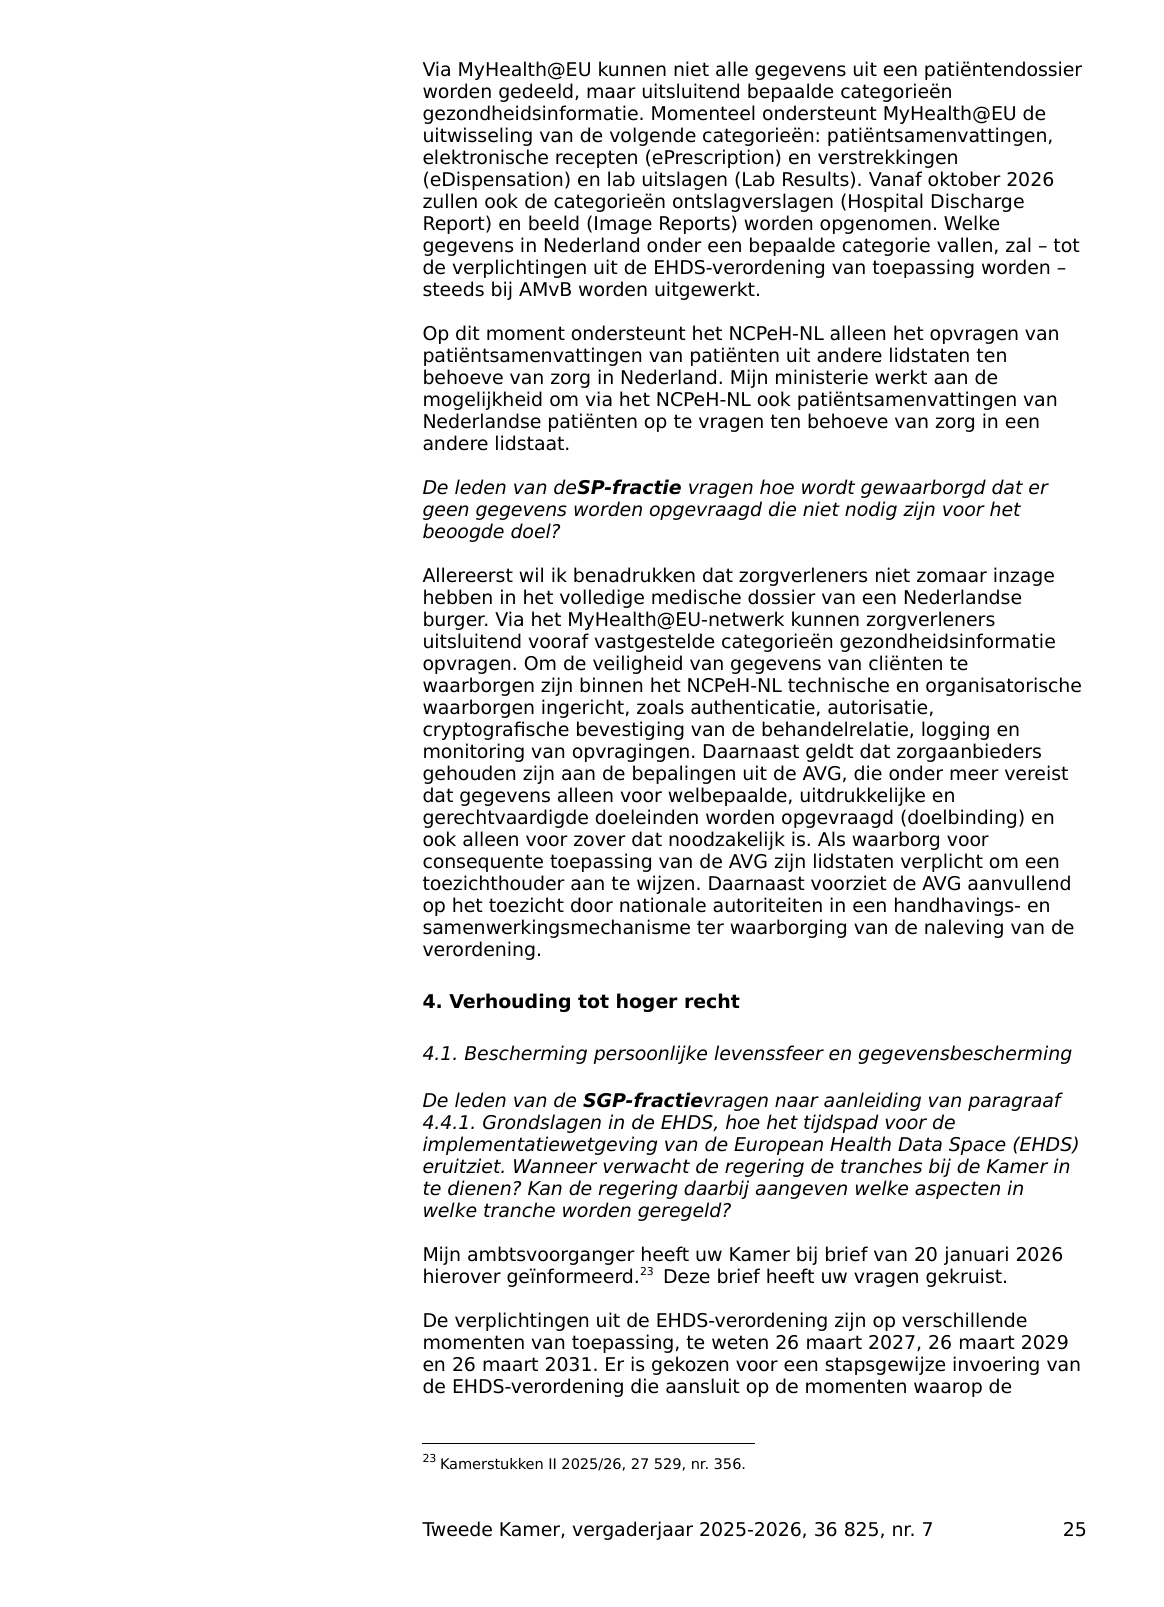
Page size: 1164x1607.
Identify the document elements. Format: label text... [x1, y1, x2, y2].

text Mijn ambtsvoorganger heeft uw Kamer bij brief van 20 januari 2026 hierover geïnformeerd. Deze brief heeft uw vragen gekruist. [422, 1244, 1087, 1288]
subtitle 4.1. Bescherming persoonlijke levenssfeer en gegevensbescherming [422, 1043, 1087, 1065]
text Kamerstukken II 2025/26, 27 529, nr. 356. [422, 1452, 1087, 1474]
text De leden van de SGP-fractievragen naar aanleiding van paragraaf 4.4.1. Grondslagen in de EHDS, hoe het tijdspad voor de implementatiewetgeving van de European Health Data Space (EHDS) eruitziet. Wanneer verwacht de regering de tranches bij de Kamer in te dienen? Kan de regering daarbij aangeven welke aspecten in welke tranche worden geregeld? [422, 1090, 1087, 1222]
text Allereerst wil ik benadrukken dat zorgverleners niet zomaar inzage hebben in het volledige medische dossier van een Nederlandse burger. Via het MyHealth@EU-netwerk kunnen zorgverleners uitsluitend vooraf vastgestelde categorieën gezondheidsinformatie opvragen. Om de veiligheid van gegevens van cliënten te waarborgen zijn binnen het NCPeH-NL technische en organisatorische waarborgen ingericht, zoals authenticatie, autorisatie, cryptografische bevestiging van de behandelrelatie, logging en monitoring van opvragingen. Daarnaast geldt dat zorgaanbieders gehouden zijn aan de bepalingen uit de AVG, die onder meer vereist dat gegevens alleen voor welbepaalde, uitdrukkelijke en gerechtvaardigde doeleinden worden opgevraagd (doelbinding) en ook alleen voor zover dat noodzakelijk is. Als waarborg voor consequente toepassing van de AVG zijn lidstaten verplicht om een toezichthouder aan te wijzen. Daarnaast voorziet de AVG aanvullend op het toezicht door nationale autoriteiten in een handhavings- en samenwerkingsmechanisme ter waarborging van de naleving van de verordening. [422, 565, 1087, 961]
text Via MyHealth@EU kunnen niet alle gegevens uit een patiëntendossier worden gedeeld, maar uitsluitend bepaalde categorieën gezondheidsinformatie. Momenteel ondersteunt MyHealth@EU de uitwisseling van de volgende categorieën: patiëntsamenvattingen, elektronische recepten (ePrescription) en verstrekkingen (eDispensation) en lab uitslagen (Lab Results). Vanaf oktober 2026 zullen ook de categorieën ontslagverslagen (Hospital Discharge Report) en beeld (Image Reports) worden opgenomen. Welke gegevens in Nederland onder een bepaalde categorie vallen, zal – tot de verplichtingen uit de EHDS-verordening van toepassing worden – steeds bij AMvB worden uitgewerkt. [422, 59, 1087, 301]
text Op dit moment ondersteunt het NCPeH-NL alleen het opvragen van patiëntsamenvattingen van patiënten uit andere lidstaten ten behoeve van zorg in Nederland. Mijn ministerie werkt aan de mogelijkheid om via het NCPeH-NL ook patiëntsamenvattingen van Nederlandse patiënten op te vragen ten behoeve van zorg in een andere lidstaat. [422, 323, 1087, 455]
text De verplichtingen uit de EHDS-verordening zijn op verschillende momenten van toepassing, te weten 26 maart 2027, 26 maart 2029 en 26 maart 2031. Er is gekozen voor een stapsgewijze invoering van de EHDS-verordening die aansluit op de momenten waarop de [422, 1310, 1087, 1398]
subtitle 4. Verhouding tot hoger recht [422, 991, 1087, 1013]
text De leden van deSP-fractie vragen hoe wordt gewaarborgd dat er geen gegevens worden opgevraagd die niet nodig zijn voor het beoogde doel? [422, 477, 1087, 543]
